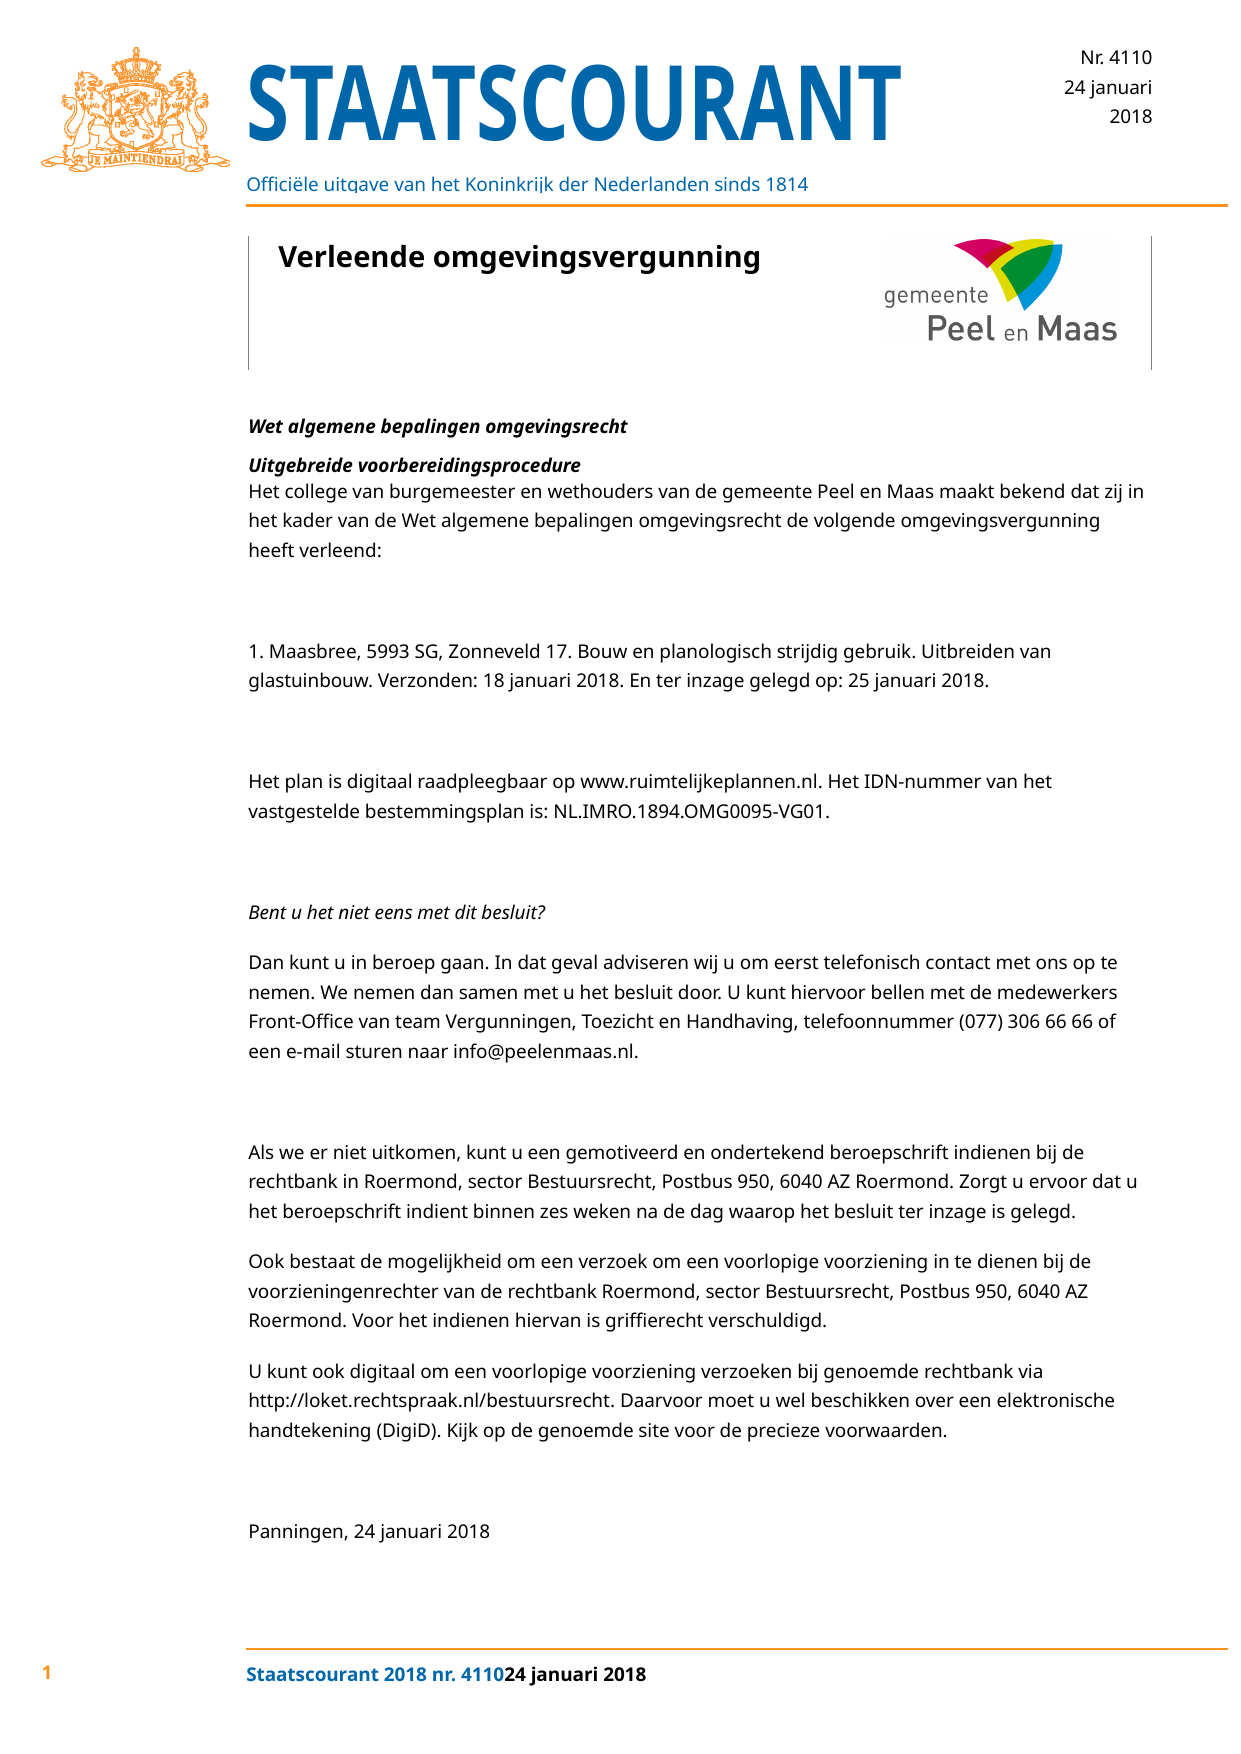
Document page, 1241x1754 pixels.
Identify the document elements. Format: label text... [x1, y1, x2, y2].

picture [41, 47, 231, 172]
picture [882, 236, 1119, 345]
text Het college van burgemeester en wethouders van de gemeente Peel en Maas maakt bekend dat zij in het kader van de Wet algemene bepalingen omgevingsrecht de volgende omgevingsvergunning heeft verleend: [248, 478, 1152, 563]
text Uitgebreide voorbereidingsprocedure [248, 452, 1152, 478]
text Als we er niet uitkomen, kunt u een gemotiveerd en ondertekend beroepschrift indienen bij de rechtbank in Roermond, sector Bestuursrecht, Postbus 950, 6040 AZ Roermond. Zorgt u ervoor dat u het beroepschrift indient binnen zes weken na de dag waarop het besluit ter inzage is gelegd. [248, 1139, 1152, 1224]
text Panningen, 24 januari 2018 [248, 1518, 1152, 1544]
table_header [850, 236, 1151, 370]
text Dan kunt u in beroep gaan. In dat geval adviseren wij u om eerst telefonisch contact met ons op te nemen. We nemen dan samen met u het besluit door. U kunt hiervoor bellen met de medewerkers Front-Office van team Vergunningen, Toezicht en Handhaving, telefoonnummer (077) 306 66 66 of een e-mail sturen naar info@peelenmaas.nl. [248, 949, 1152, 1064]
text Bent u het niet eens met dit besluit? [248, 899, 1152, 924]
text Wet algemene bepalingen omgevingsrecht [248, 413, 1152, 439]
text 1. Maasbree, 5993 SG, Zonneveld 17. Bouw en planologisch strijdig gebruik. Uitbreiden van glastuinbouw. Verzonden: 18 januari 2018. En ter inzage gelegd op: 25 januari 2018. [248, 638, 1152, 693]
text Het plan is digitaal raadpleegbaar op www.ruimtelijkeplannen.nl. Het IDN-nummer van het vastgestelde bestemmingsplan is: NL.IMRO.1894.OMG0095-VG01. [248, 768, 1152, 824]
text Ook bestaat de mogelijkheid om een verzoek om een voorlopige voorziening in te dienen bij de voorzieningenrechter van de rechtbank Roermond, sector Bestuursrecht, Postbus 950, 6040 AZ Roermond. Voor het indienen hiervan is griffierecht verschuldigd. [248, 1248, 1152, 1333]
table_header Verleende omgevingsvergunning [249, 236, 850, 370]
text U kunt ook digitaal om een voorlopige voorziening verzoeken bij genoemde rechtbank via http://loket.rechtspraak.nl/bestuursrecht. Daarvoor moet u wel beschikken over een elektronische handtekening (DigiD). Kijk op de genoemde site voor de precieze voorwaarden. [248, 1358, 1152, 1443]
